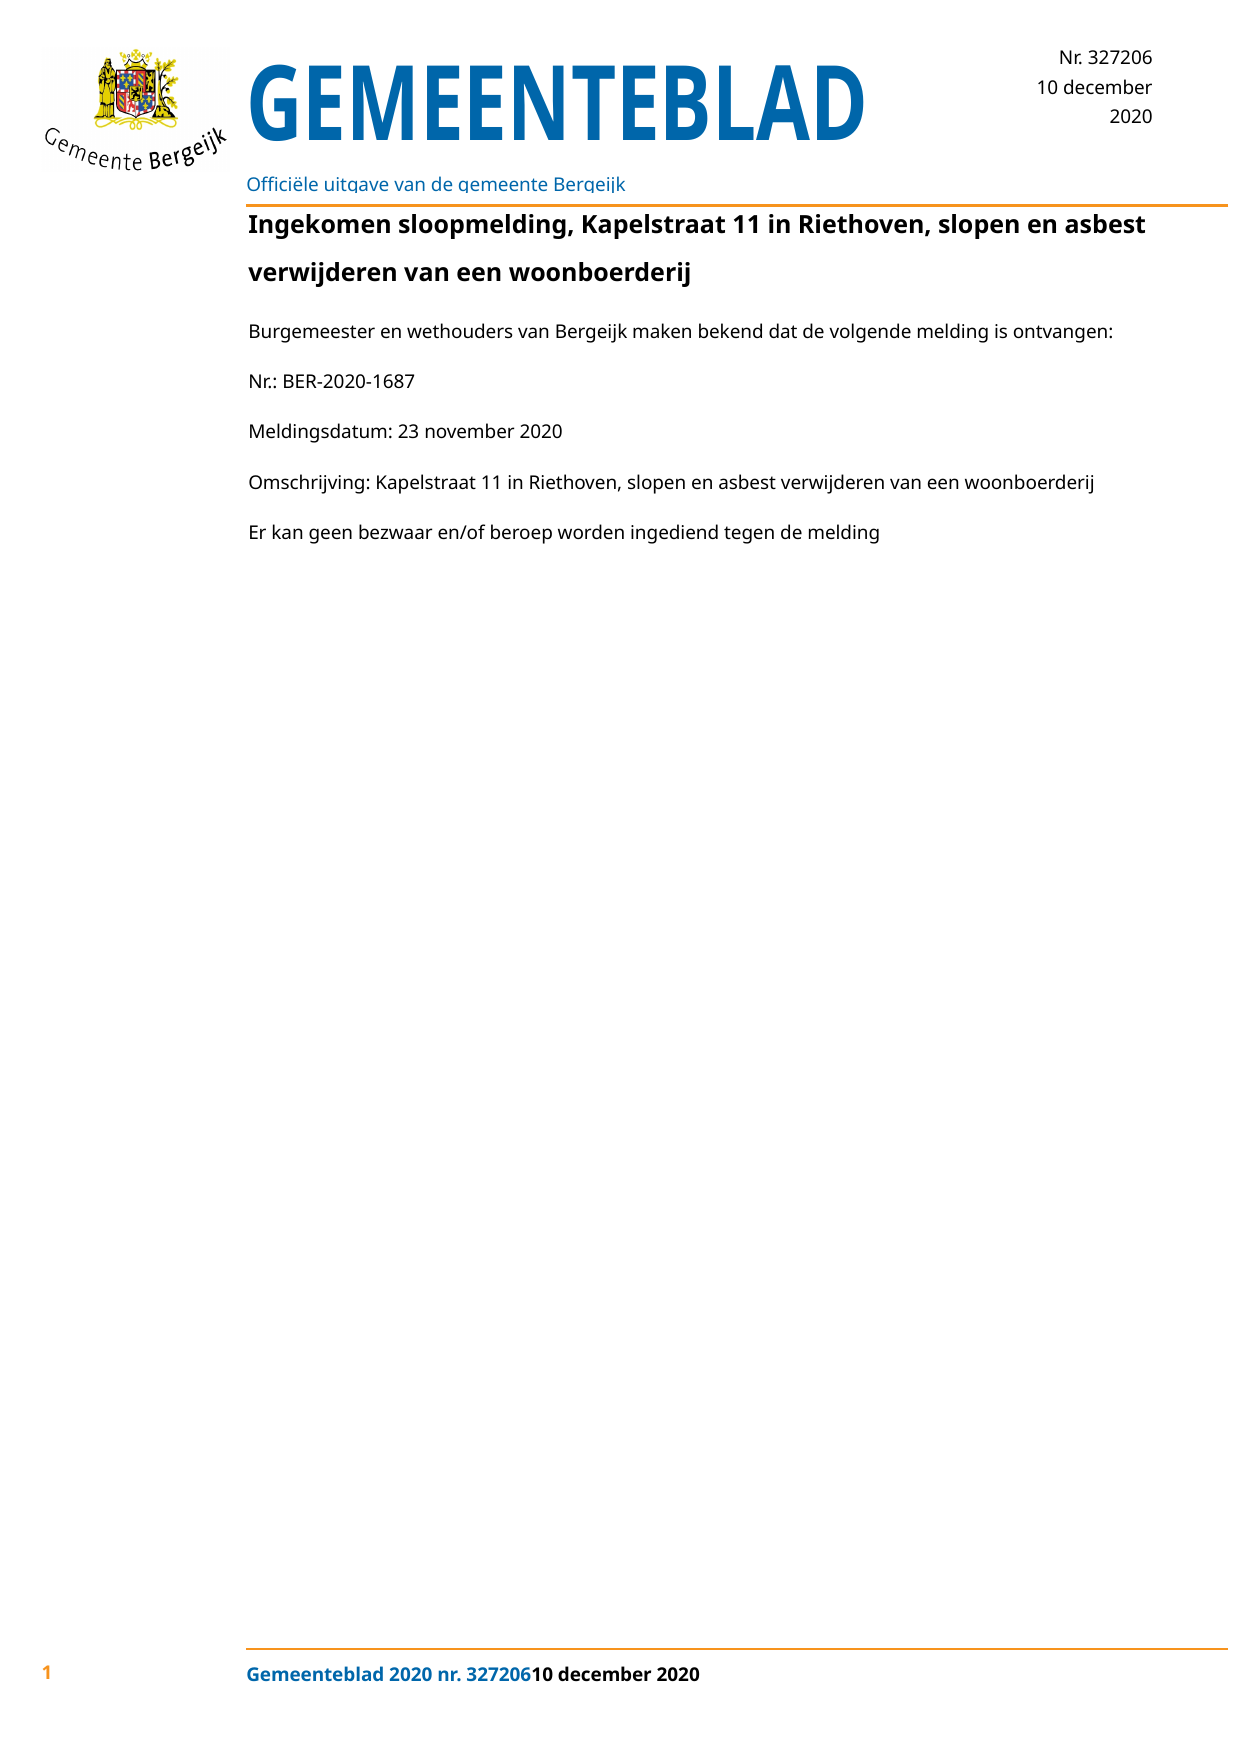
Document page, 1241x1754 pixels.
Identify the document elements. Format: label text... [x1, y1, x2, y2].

picture [41, 47, 231, 172]
text Nr.: BER-2020-1687 [248, 368, 1152, 394]
text Meldingsdatum: 23 november 2020 [248, 419, 1152, 444]
text Burgemeester en wethouders van Bergeijk maken bekend dat de volgende melding is ontvangen: [248, 318, 1152, 344]
text Er kan geen bezwaar en/of beroep worden ingediend tegen de melding [248, 519, 1152, 545]
text Ingekomen sloopmelding, Kapelstraat 11 in Riethoven, slopen en asbest verwijderen van een woonboerderij [248, 207, 1152, 288]
text Omschrijving: Kapelstraat 11 in Riethoven, slopen en asbest verwijderen van een woonboerderij [248, 469, 1152, 495]
